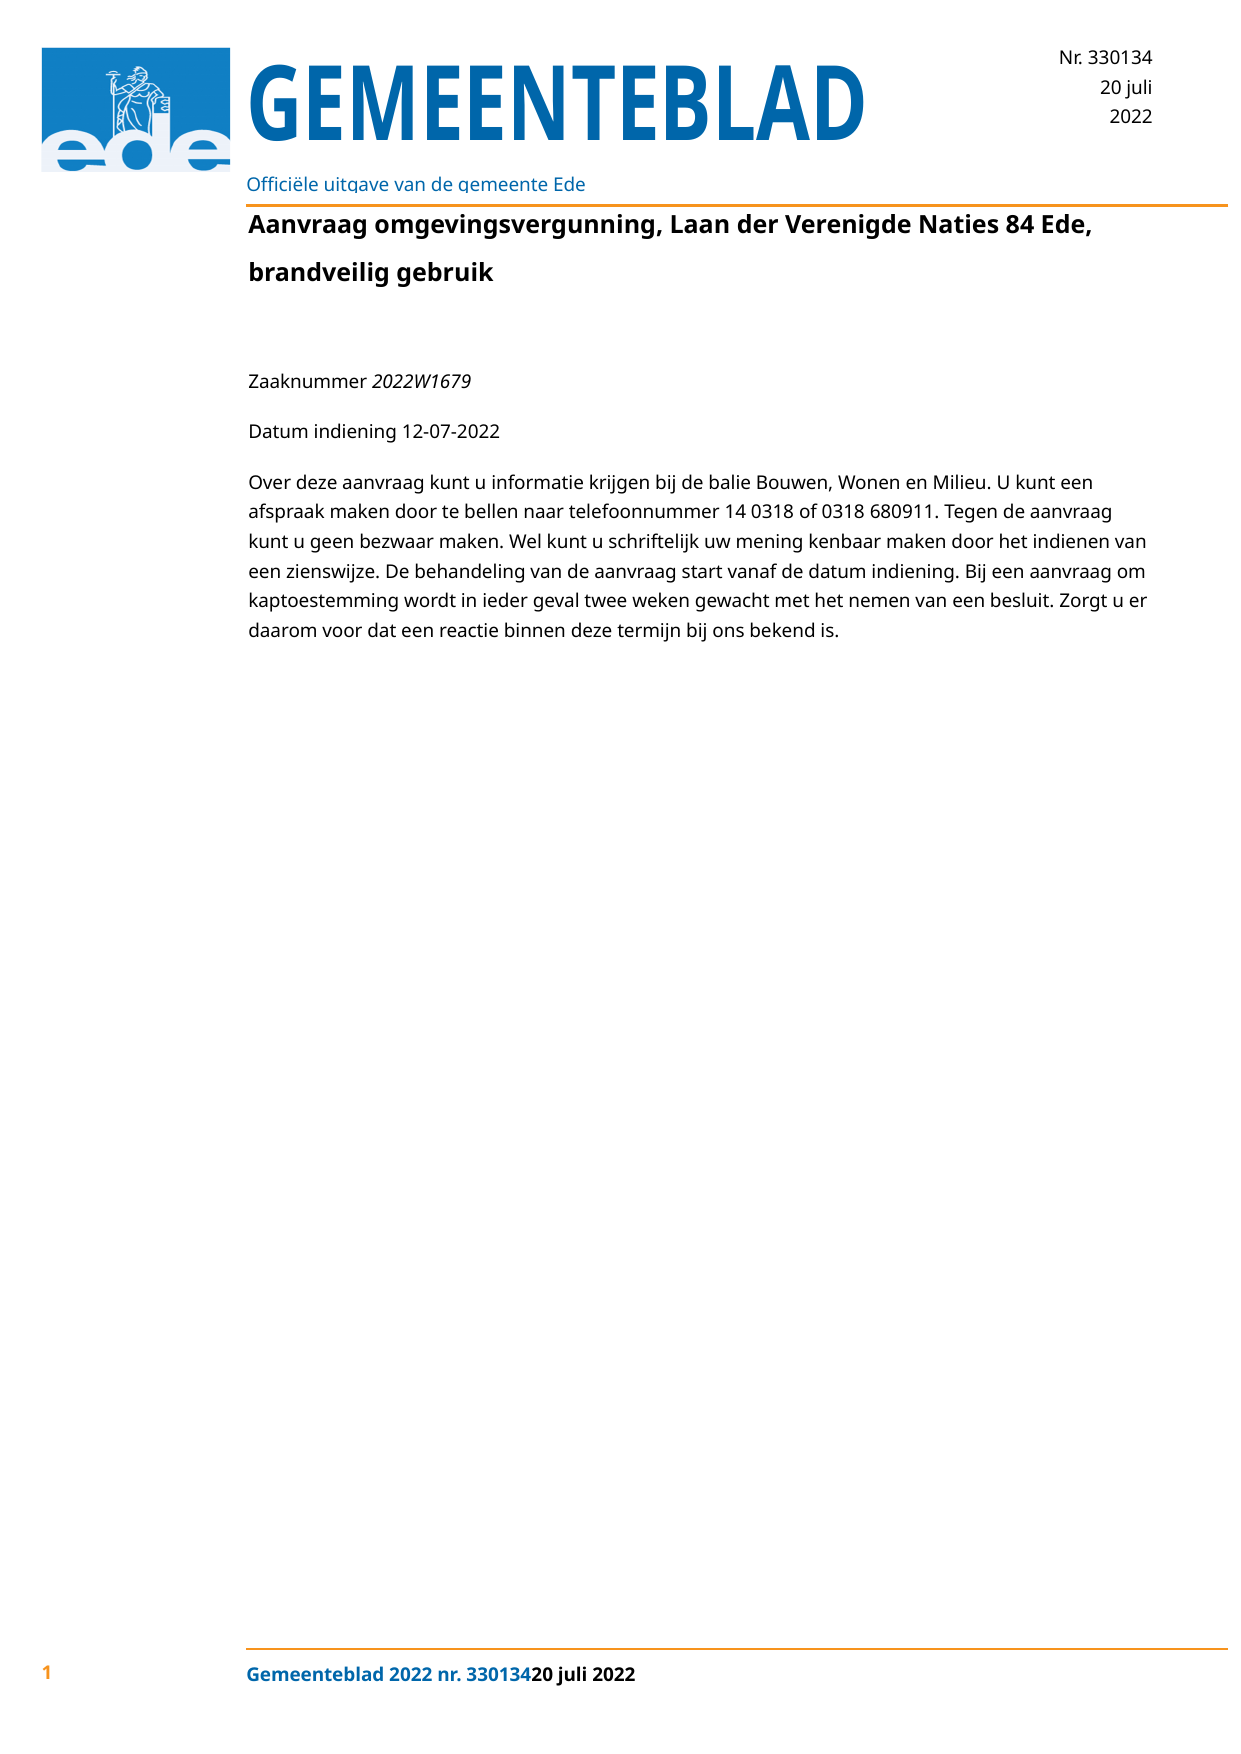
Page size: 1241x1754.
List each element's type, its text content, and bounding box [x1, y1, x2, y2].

text Zaaknummer 2022W1679 [248, 368, 1152, 394]
picture [41, 47, 231, 172]
text Aanvraag omgevingsvergunning, Laan der Verenigde Naties 84 Ede, brandveilig gebruik [248, 207, 1152, 288]
text Over deze aanvraag kunt u informatie krijgen bij de balie Bouwen, Wonen en Milieu. U kunt een afspraak maken door te bellen naar telefoonnummer 14 0318 of 0318 680911. Tegen de aanvraag kunt u geen bezwaar maken. Wel kunt u schriftelijk uw mening kenbaar maken door het indienen van een zienswijze. De behandeling van de aanvraag start vanaf de datum indiening. Bij een aanvraag om kaptoestemming wordt in ieder geval twee weken gewacht met het nemen van een besluit. Zorgt u er daarom voor dat een reactie binnen deze termijn bij ons bekend is. [248, 469, 1152, 643]
text Datum indiening 12-07-2022 [248, 419, 1152, 444]
